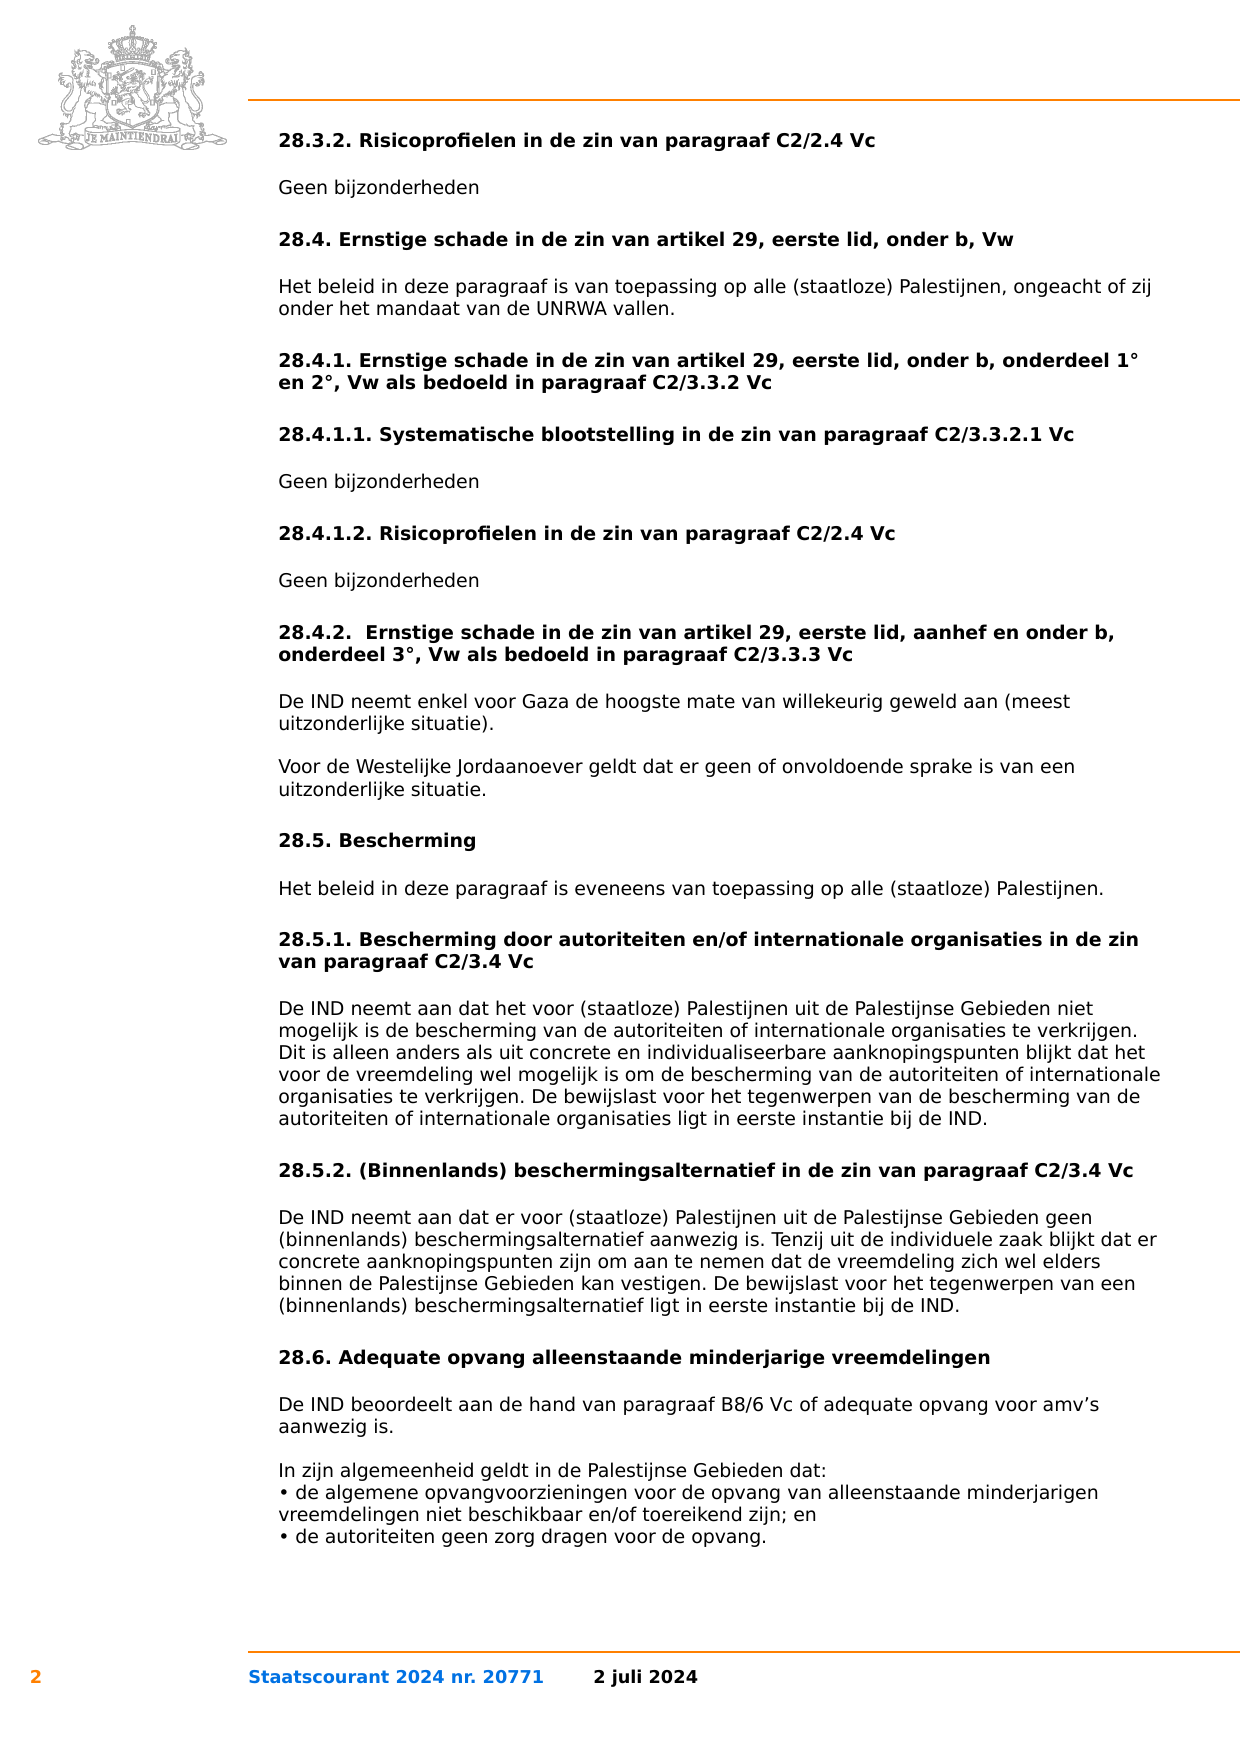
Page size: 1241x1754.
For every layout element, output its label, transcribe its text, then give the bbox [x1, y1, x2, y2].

subtitle 28.3.2. Risicoprofielen in de zin van paragraaf C2/2.4 Vc [278, 130, 1163, 152]
subtitle 28.4.1.2. Risicoprofielen in de zin van paragraaf C2/2.4 Vc [278, 523, 1163, 545]
text Het beleid in deze paragraaf is van toepassing op alle (staatloze) Palestijnen, ongeacht of zij onder het mandaat van de UNRWA vallen. [278, 276, 1163, 320]
subtitle 28.5.1. Bescherming door autoriteiten en/of internationale organisaties in de zin van paragraaf C2/3.4 Vc [278, 929, 1163, 973]
subtitle 28.4.2. Ernstige schade in de zin van artikel 29, eerste lid, aanhef en onder b, onderdeel 3°, Vw als bedoeld in paragraaf C2/3.3.3 Vc [278, 622, 1163, 666]
text De IND neemt enkel voor Gaza de hoogste mate van willekeurig geweld aan (meest uitzonderlijke situatie). [278, 691, 1163, 734]
text Het beleid in deze paragraaf is eveneens van toepassing op alle (staatloze) Palestijnen. [278, 877, 1163, 899]
text • de autoriteiten geen zorg dragen voor de opvang. [278, 1526, 1163, 1548]
subtitle 28.4.1.1. Systematische blootstelling in de zin van paragraaf C2/3.3.2.1 Vc [278, 424, 1163, 446]
subtitle 28.4. Ernstige schade in de zin van artikel 29, eerste lid, onder b, Vw [278, 229, 1163, 251]
subtitle 28.6. Adequate opvang alleenstaande minderjarige vreemdelingen [278, 1347, 1163, 1369]
text Geen bijzonderheden [278, 570, 1163, 592]
subtitle 28.4.1. Ernstige schade in de zin van artikel 29, eerste lid, onder b, onderdeel 1° en 2°, Vw als bedoeld in paragraaf C2/3.3.2 Vc [278, 350, 1163, 394]
text In zijn algemeenheid geldt in de Palestijnse Gebieden dat: [278, 1460, 1163, 1482]
text Voor de Westelijke Jordaanoever geldt dat er geen of onvoldoende sprake is van een uitzonderlijke situatie. [278, 756, 1163, 800]
text De IND neemt aan dat er voor (staatloze) Palestijnen uit de Palestijnse Gebieden geen (binnenlands) beschermingsalternatief aanwezig is. Tenzij uit de individuele zaak blijkt dat er concrete aanknopingspunten zijn om aan te nemen dat de vreemdeling zich wel elders binnen de Palestijnse Gebieden kan vestigen. De bewijslast voor het tegenwerpen van een (binnenlands) beschermingsalternatief ligt in eerste instantie bij de IND. [278, 1207, 1163, 1317]
text De IND beoordeelt aan de hand van paragraaf B8/6 Vc of adequate opvang voor amv’s aanwezig is. [278, 1394, 1163, 1438]
text De IND neemt aan dat het voor (staatloze) Palestijnen uit de Palestijnse Gebieden niet mogelijk is de bescherming van de autoriteiten of internationale organisaties te verkrijgen. Dit is alleen anders als uit concrete en individualiseerbare aanknopingspunten blijkt dat het voor de vreemdeling wel mogelijk is om de bescherming van de autoriteiten of internationale organisaties te verkrijgen. De bewijslast voor het tegenwerpen van de bescherming van de autoriteiten of internationale organisaties ligt in eerste instantie bij de IND. [278, 998, 1163, 1130]
picture [38, 25, 227, 150]
subtitle 28.5. Bescherming [278, 830, 1163, 852]
text Geen bijzonderheden [278, 471, 1163, 493]
subtitle 28.5.2. (Binnenlands) beschermingsalternatief in de zin van paragraaf C2/3.4 Vc [278, 1160, 1163, 1182]
text Geen bijzonderheden [278, 177, 1163, 199]
text • de algemene opvangvoorzieningen voor de opvang van alleenstaande minderjarigen vreemdelingen niet beschikbaar en/of toereikend zijn; en [278, 1482, 1163, 1526]
